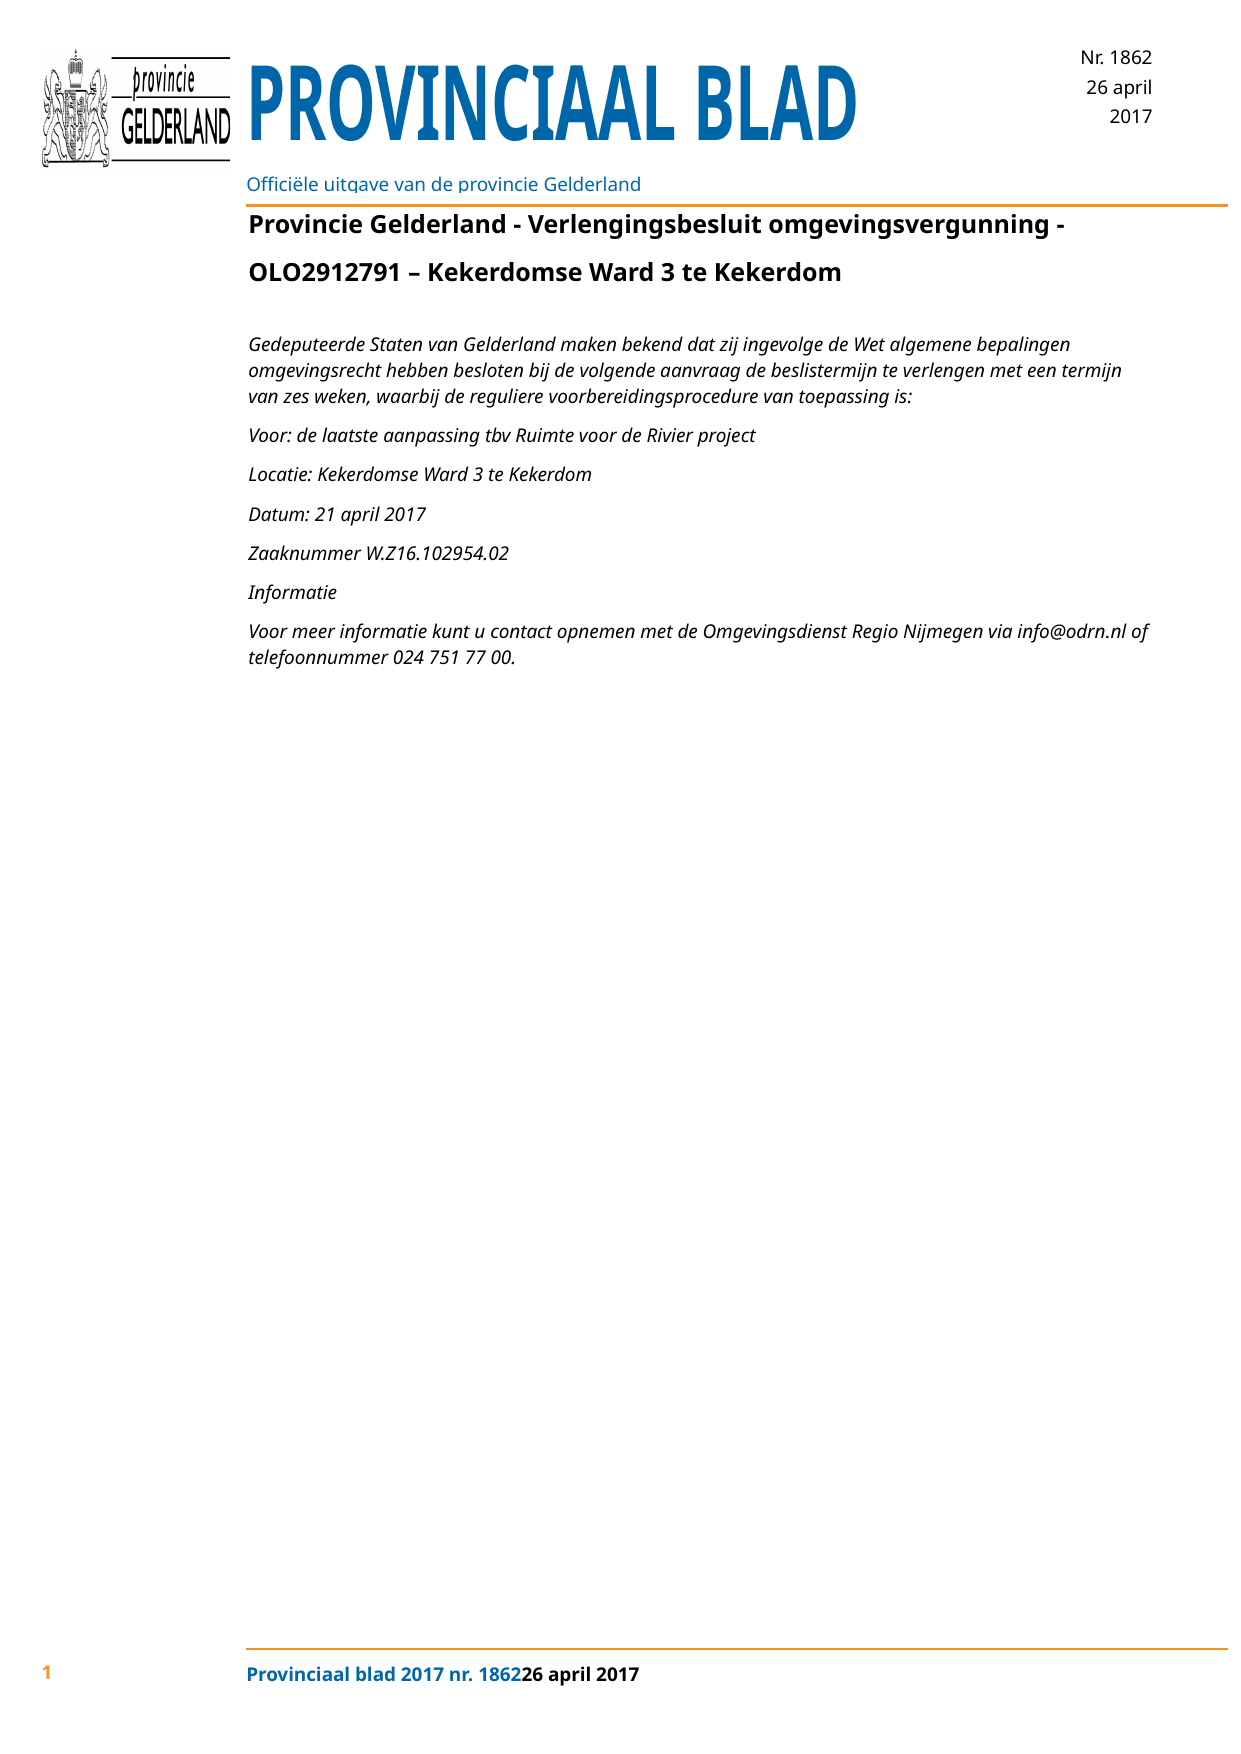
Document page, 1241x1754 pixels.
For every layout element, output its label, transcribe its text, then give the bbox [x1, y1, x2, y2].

text Zaaknummer W.Z16.102954.02 [248, 540, 1152, 566]
text Datum: 21 april 2017 [248, 501, 1152, 526]
text Provincie Gelderland - Verlengingsbesluit omgevingsvergunning - OLO2912791 – Kekerdomse Ward 3 te Kekerdom [248, 207, 1152, 288]
text Locatie: Kekerdomse Ward 3 te Kekerdom [248, 461, 1152, 487]
picture [41, 47, 231, 172]
text Gedeputeerde Staten van Gelderland maken bekend dat zij ingevolge de Wet algemene bepalingen omgevingsrecht hebben besloten bij de volgende aanvraag de beslistermijn te verlengen met een termijn van zes weken, waarbij de reguliere voorbereidingsprocedure van toepassing is: [248, 331, 1152, 409]
text Informatie [248, 579, 1152, 605]
text Voor meer informatie kunt u contact opnemen met de Omgevingsdienst Regio Nijmegen via info@odrn.nl of telefoonnummer 024 751 77 00. [248, 618, 1152, 670]
text Voor: de laatste aanpassing tbv Ruimte voor de Rivier project [248, 422, 1152, 448]
